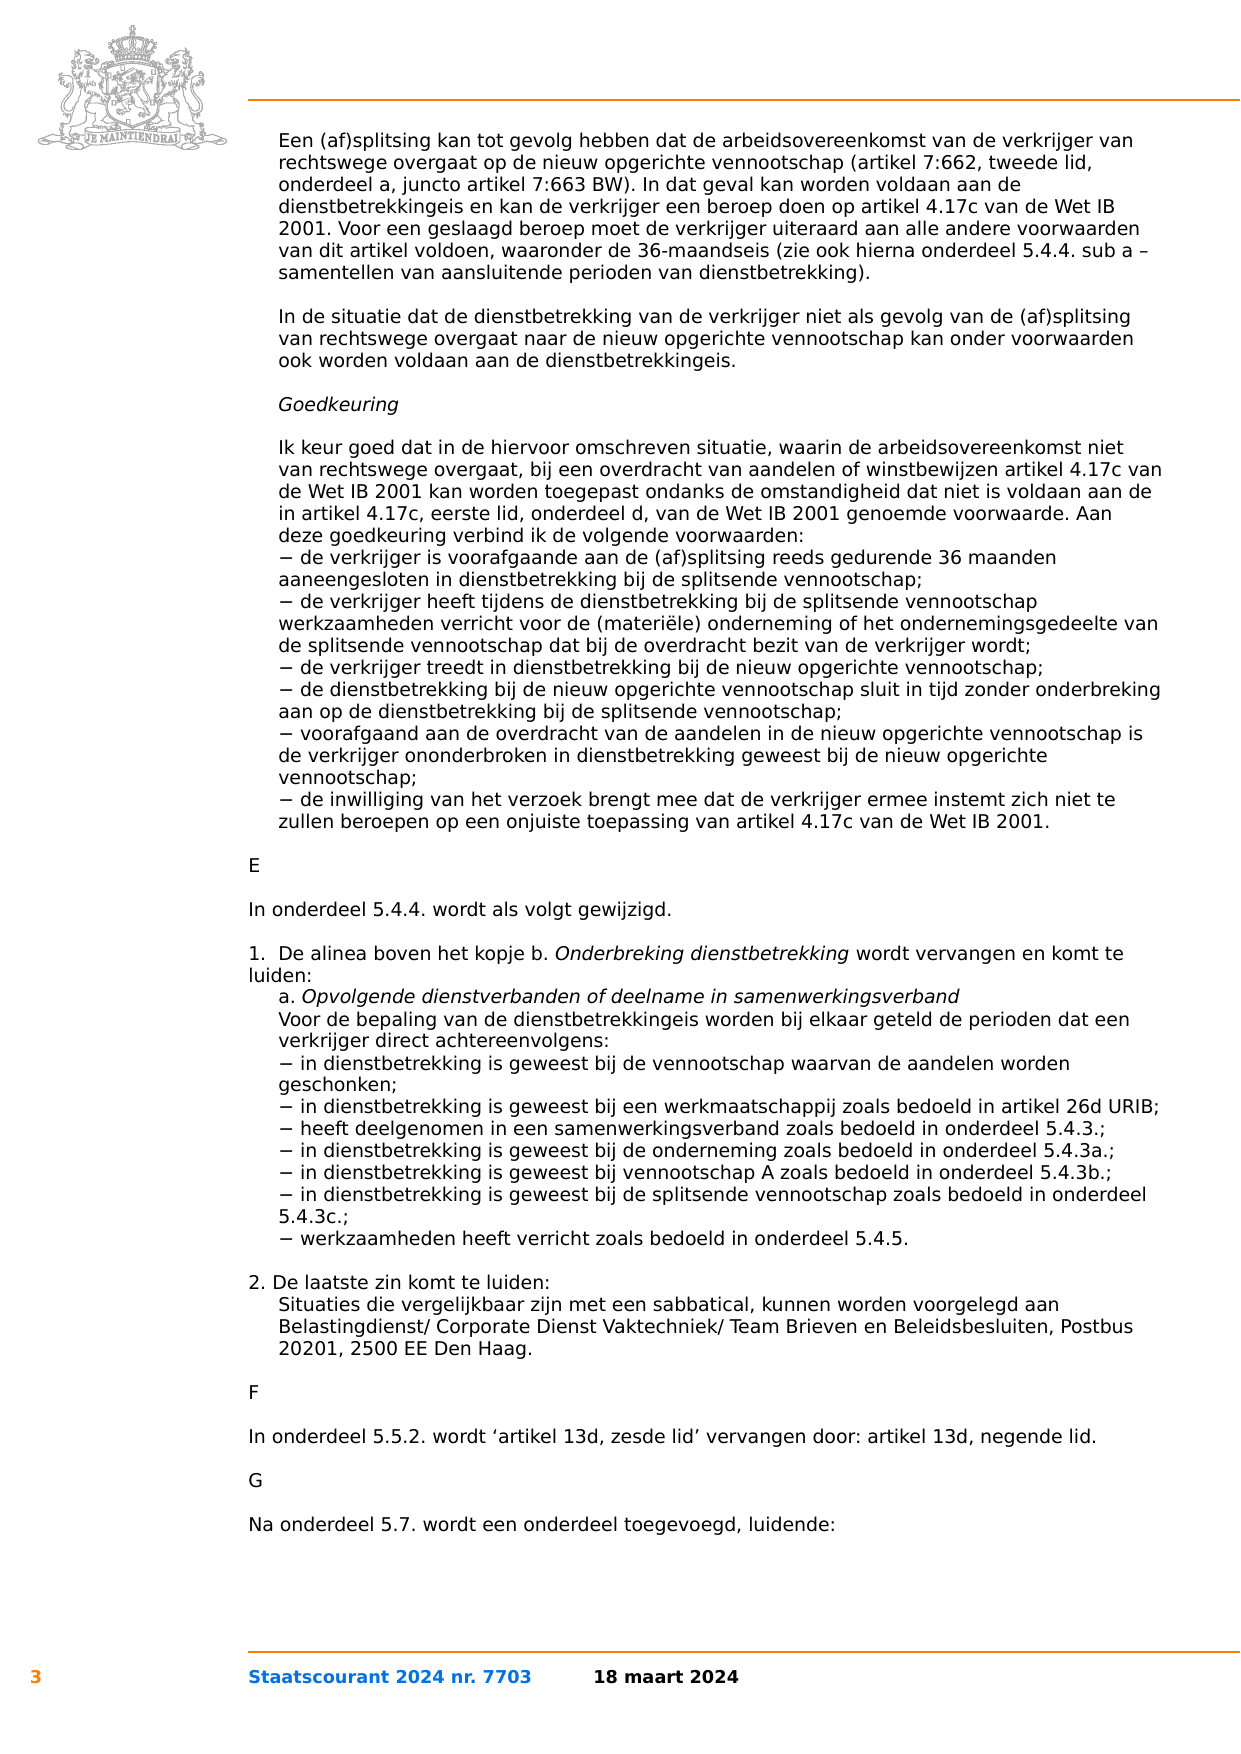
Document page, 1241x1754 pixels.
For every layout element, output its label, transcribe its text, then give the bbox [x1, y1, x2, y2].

text − in dienstbetrekking is geweest bij de vennootschap waarvan de aandelen worden geschonken; [278, 1052, 1163, 1096]
text F [248, 1382, 1163, 1404]
text Voor de bepaling van de dienstbetrekkingeis worden bij elkaar geteld de perioden dat een verkrijger direct achtereenvolgens: [278, 1008, 1163, 1052]
text 2. De laatste zin komt te luiden: [248, 1272, 1163, 1294]
text In onderdeel 5.4.4. wordt als volgt gewijzigd. [248, 899, 1163, 921]
text − werkzaamheden heeft verricht zoals bedoeld in onderdeel 5.4.5. [278, 1228, 1163, 1250]
text Een (af)splitsing kan tot gevolg hebben dat de arbeidsovereenkomst van de verkrijger van rechtswege overgaat op de nieuw opgerichte vennootschap (artikel 7:662, tweede lid, onderdeel a, juncto artikel 7:663 BW). In dat geval kan worden voldaan aan de dienstbetrekkingeis en kan de verkrijger een beroep doen op artikel 4.17c van de Wet IB 2001. Voor een geslaagd beroep moet de verkrijger uiteraard aan alle andere voorwaarden van dit artikel voldoen, waaronder de 36-maandseis (zie ook hierna onderdeel 5.4.4. sub a – samentellen van aansluitende perioden van dienstbetrekking). [278, 130, 1163, 284]
text − de verkrijger is voorafgaande aan de (af)splitsing reeds gedurende 36 maanden aaneengesloten in dienstbetrekking bij de splitsende vennootschap; [278, 547, 1163, 591]
text Situaties die vergelijkbaar zijn met een sabbatical, kunnen worden voorgelegd aan Belastingdienst/ Corporate Dienst Vaktechniek/ Team Brieven en Beleidsbesluiten, Postbus 20201, 2500 EE Den Haag. [278, 1294, 1163, 1360]
text E [248, 855, 1163, 877]
text − heeft deelgenomen in een samenwerkingsverband zoals bedoeld in onderdeel 5.4.3.; [278, 1118, 1163, 1140]
text Ik keur goed dat in de hiervoor omschreven situatie, waarin de arbeidsovereenkomst niet van rechtswege overgaat, bij een overdracht van aandelen of winstbewijzen artikel 4.17c van de Wet IB 2001 kan worden toegepast ondanks de omstandigheid dat niet is voldaan aan de in artikel 4.17c, eerste lid, onderdeel d, van de Wet IB 2001 genoemde voorwaarde. Aan deze goedkeuring verbind ik de volgende voorwaarden: [278, 437, 1163, 547]
text − de verkrijger heeft tijdens de dienstbetrekking bij de splitsende vennootschap werkzaamheden verricht voor de (materiële) onderneming of het ondernemingsgedeelte van de splitsende vennootschap dat bij de overdracht bezit van de verkrijger wordt; [278, 591, 1163, 657]
text − de inwilliging van het verzoek brengt mee dat de verkrijger ermee instemt zich niet te zullen beroepen op een onjuiste toepassing van artikel 4.17c van de Wet IB 2001. [278, 789, 1163, 833]
text − in dienstbetrekking is geweest bij een werkmaatschappij zoals bedoeld in artikel 26d URIB; [278, 1096, 1163, 1118]
text a. Opvolgende dienstverbanden of deelname in samenwerkingsverband [278, 986, 1163, 1008]
text G [248, 1469, 1163, 1492]
text − in dienstbetrekking is geweest bij de splitsende vennootschap zoals bedoeld in onderdeel 5.4.3c.; [278, 1184, 1163, 1228]
subtitle Goedkeuring [278, 393, 1163, 415]
text − in dienstbetrekking is geweest bij de onderneming zoals bedoeld in onderdeel 5.4.3a.; [278, 1140, 1163, 1162]
text − in dienstbetrekking is geweest bij vennootschap A zoals bedoeld in onderdeel 5.4.3b.; [278, 1162, 1163, 1184]
text In onderdeel 5.5.2. wordt ‘artikel 13d, zesde lid’ vervangen door: artikel 13d, negende lid. [248, 1426, 1163, 1448]
picture [38, 25, 227, 150]
text − de verkrijger treedt in dienstbetrekking bij de nieuw opgerichte vennootschap; [278, 657, 1163, 679]
text − de dienstbetrekking bij de nieuw opgerichte vennootschap sluit in tijd zonder onderbreking aan op de dienstbetrekking bij de splitsende vennootschap; [278, 679, 1163, 723]
text Na onderdeel 5.7. wordt een onderdeel toegevoegd, luidende: [248, 1513, 1163, 1535]
text In de situatie dat de dienstbetrekking van de verkrijger niet als gevolg van de (af)splitsing van rechtswege overgaat naar de nieuw opgerichte vennootschap kan onder voorwaarden ook worden voldaan aan de dienstbetrekkingeis. [278, 306, 1163, 372]
text − voorafgaand aan de overdracht van de aandelen in de nieuw opgerichte vennootschap is de verkrijger ononderbroken in dienstbetrekking geweest bij de nieuw opgerichte vennootschap; [278, 723, 1163, 789]
text 1. De alinea boven het kopje b. Onderbreking dienstbetrekking wordt vervangen en komt te luiden: [248, 942, 1163, 986]
